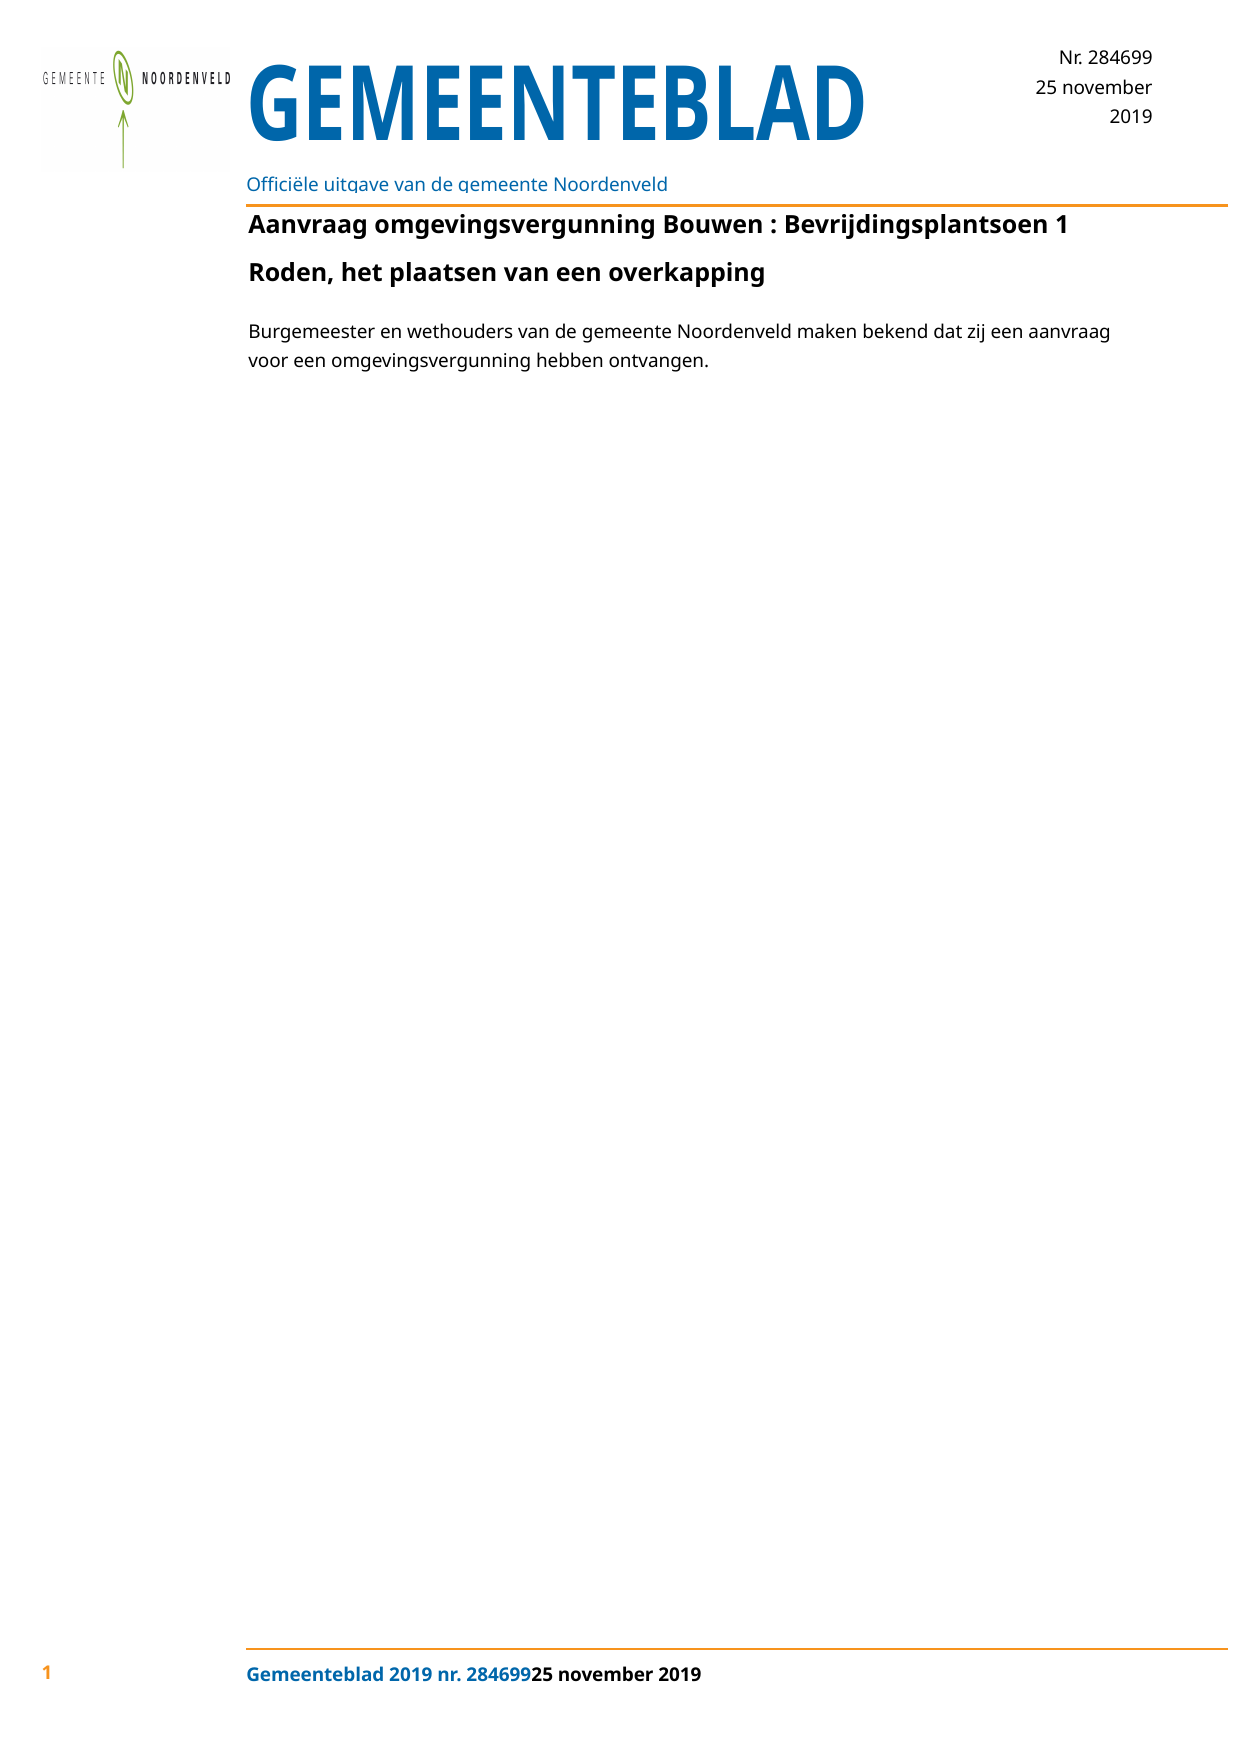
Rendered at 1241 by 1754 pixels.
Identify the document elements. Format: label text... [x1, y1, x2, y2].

text Aanvraag omgevingsvergunning Bouwen : Bevrijdingsplantsoen 1 Roden, het plaatsen van een overkapping [248, 207, 1152, 288]
text Burgemeester en wethouders van de gemeente Noordenveld maken bekend dat zij een aanvraag voor een omgevingsvergunning hebben ontvangen. [248, 318, 1152, 373]
picture [41, 47, 231, 172]
